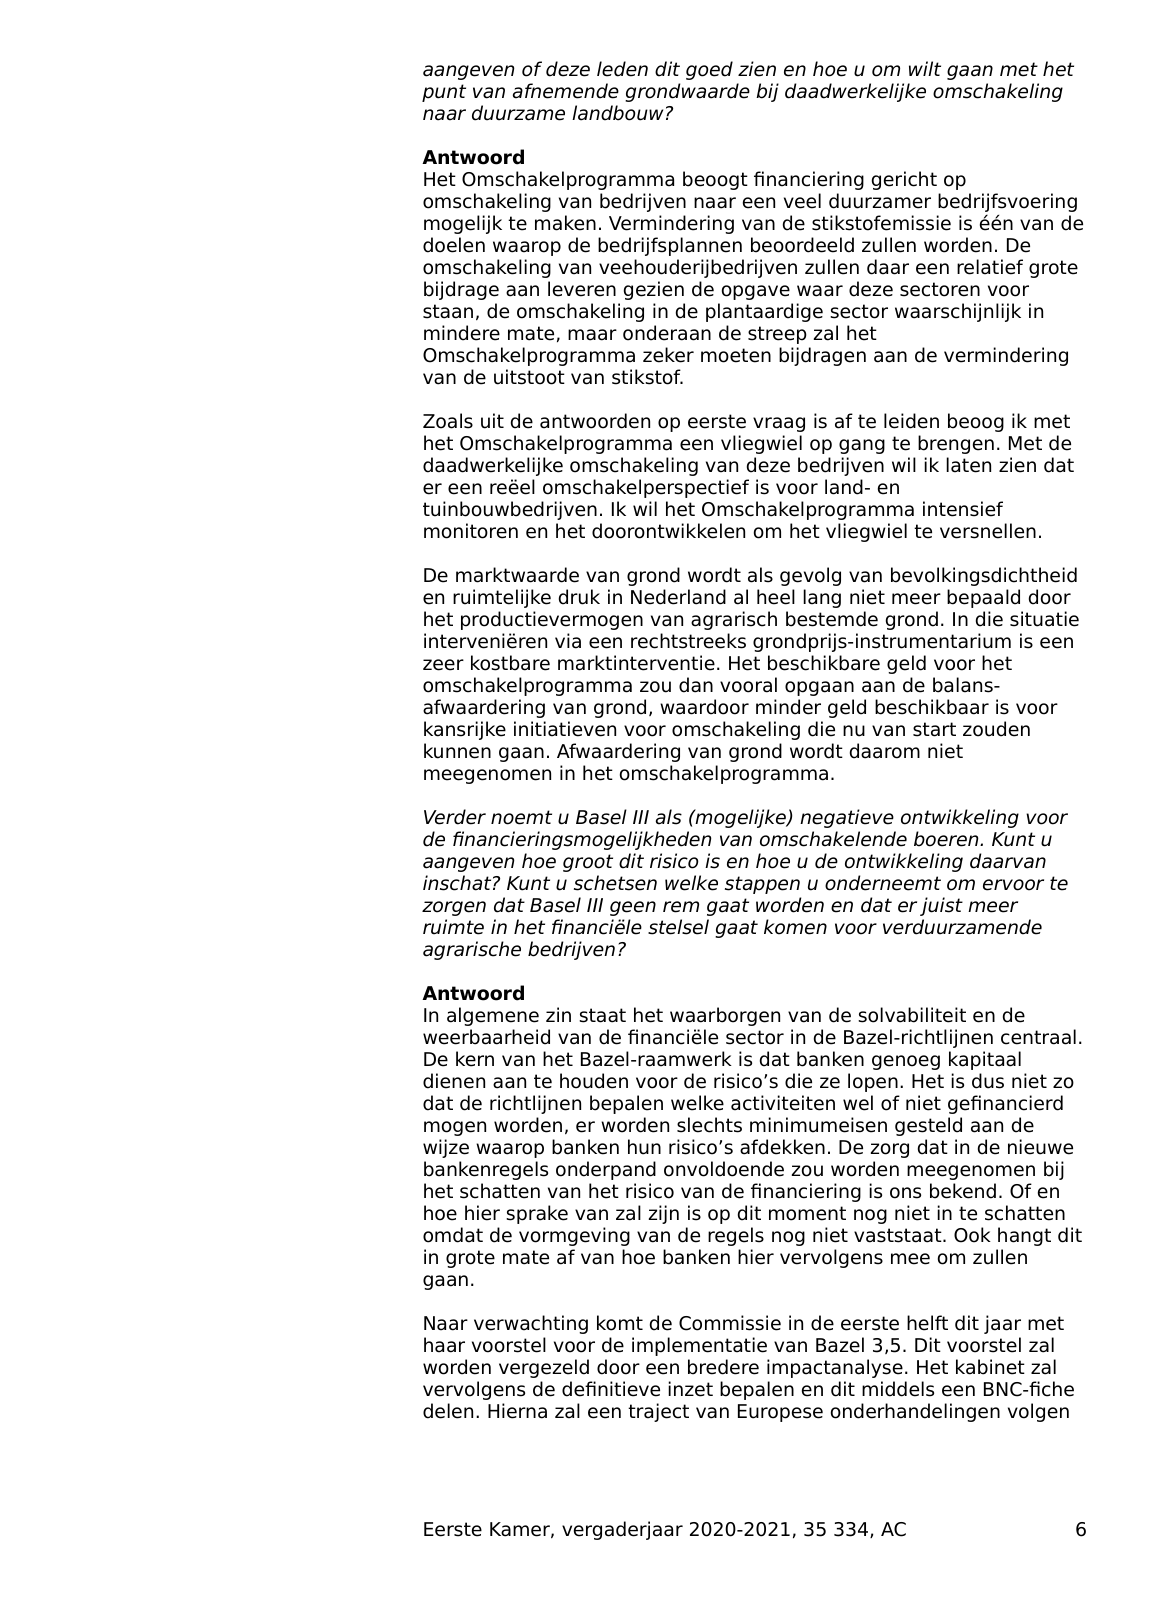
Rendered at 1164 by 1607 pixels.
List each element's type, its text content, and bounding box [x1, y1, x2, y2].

text Antwoord [422, 147, 1087, 169]
text aangeven of deze leden dit goed zien en hoe u om wilt gaan met het punt van afnemende grondwaarde bij daadwerkelijke omschakeling naar duurzame landbouw? [422, 59, 1087, 125]
text Zoals uit de antwoorden op eerste vraag is af te leiden beoog ik met het Omschakelprogramma een vliegwiel op gang te brengen. Met de daadwerkelijke omschakeling van deze bedrijven wil ik laten zien dat er een reëel omschakelperspectief is voor land- en tuinbouwbedrijven. Ik wil het Omschakelprogramma intensief monitoren en het doorontwikkelen om het vliegwiel te versnellen. [422, 411, 1087, 543]
text Naar verwachting komt de Commissie in de eerste helft dit jaar met haar voorstel voor de implementatie van Bazel 3,5. Dit voorstel zal worden vergezeld door een bredere impactanalyse. Het kabinet zal vervolgens de definitieve inzet bepalen en dit middels een BNC-fiche delen. Hierna zal een traject van Europese onderhandelingen volgen [422, 1313, 1087, 1423]
text Het Omschakelprogramma beoogt financiering gericht op omschakeling van bedrijven naar een veel duurzamer bedrijfsvoering mogelijk te maken. Vermindering van de stikstofemissie is één van de doelen waarop de bedrijfsplannen beoordeeld zullen worden. De omschakeling van veehouderijbedrijven zullen daar een relatief grote bijdrage aan leveren gezien de opgave waar deze sectoren voor staan, de omschakeling in de plantaardige sector waarschijnlijk in mindere mate, maar onderaan de streep zal het Omschakelprogramma zeker moeten bijdragen aan de vermindering van de uitstoot van stikstof. [422, 169, 1087, 389]
text In algemene zin staat het waarborgen van de solvabiliteit en de weerbaarheid van de financiële sector in de Bazel-richtlijnen centraal. De kern van het Bazel-raamwerk is dat banken genoeg kapitaal dienen aan te houden voor de risico’s die ze lopen. Het is dus niet zo dat de richtlijnen bepalen welke activiteiten wel of niet gefinancierd mogen worden, er worden slechts minimumeisen gesteld aan de wijze waarop banken hun risico’s afdekken. De zorg dat in de nieuwe bankenregels onderpand onvoldoende zou worden meegenomen bij het schatten van het risico van de financiering is ons bekend. Of en hoe hier sprake van zal zijn is op dit moment nog niet in te schatten omdat de vormgeving van de regels nog niet vaststaat. Ook hangt dit in grote mate af van hoe banken hier vervolgens mee om zullen gaan. [422, 1005, 1087, 1291]
text De marktwaarde van grond wordt als gevolg van bevolkingsdichtheid en ruimtelijke druk in Nederland al heel lang niet meer bepaald door het productievermogen van agrarisch bestemde grond. In die situatie interveniëren via een rechtstreeks grondprijs-instrumentarium is een zeer kostbare marktinterventie. Het beschikbare geld voor het omschakelprogramma zou dan vooral opgaan aan de balans-afwaardering van grond, waardoor minder geld beschikbaar is voor kansrijke initiatieven voor omschakeling die nu van start zouden kunnen gaan. Afwaardering van grond wordt daarom niet meegenomen in het omschakelprogramma. [422, 565, 1087, 785]
text Antwoord [422, 983, 1087, 1005]
text Verder noemt u Basel III als (mogelijke) negatieve ontwikkeling voor de financieringsmogelijkheden van omschakelende boeren. Kunt u aangeven hoe groot dit risico is en hoe u de ontwikkeling daarvan inschat? Kunt u schetsen welke stappen u onderneemt om ervoor te zorgen dat Basel III geen rem gaat worden en dat er juist meer ruimte in het financiële stelsel gaat komen voor verduurzamende agrarische bedrijven? [422, 807, 1087, 961]
